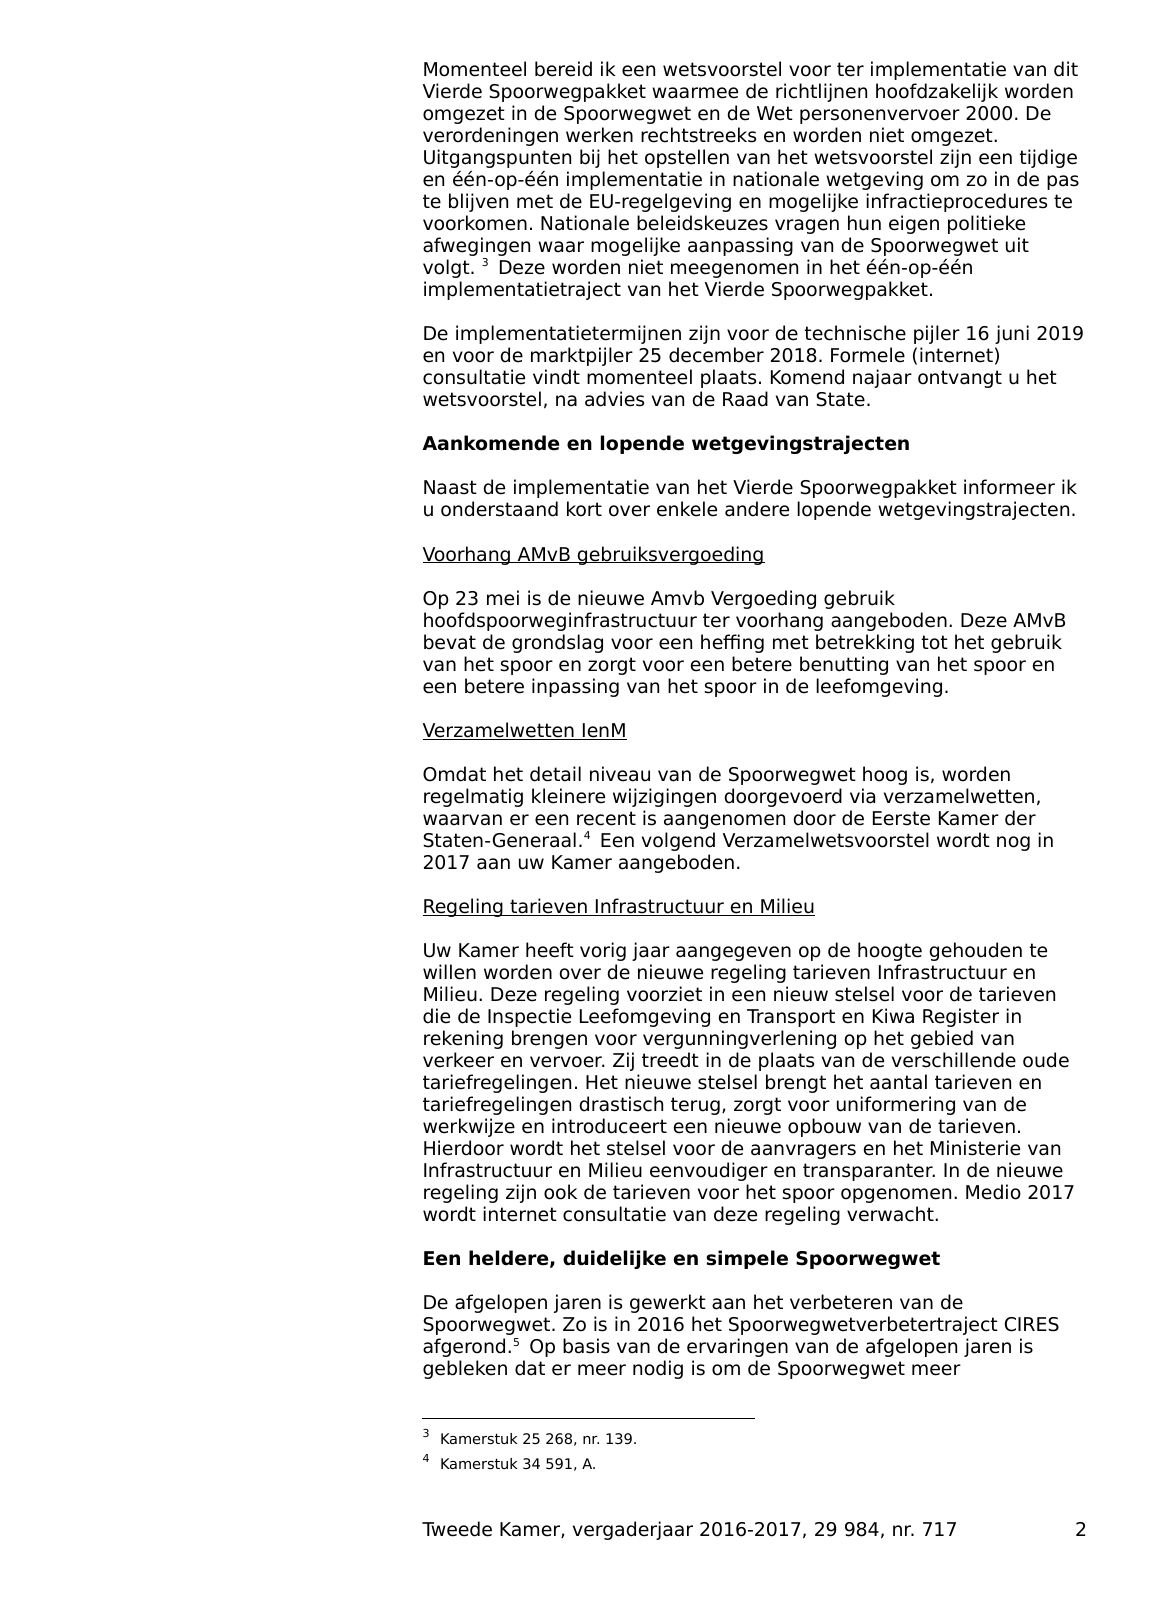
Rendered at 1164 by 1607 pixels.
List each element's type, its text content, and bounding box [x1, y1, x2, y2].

subtitle Voorhang AMvB gebruiksvergoeding [422, 543, 1087, 565]
text Naast de implementatie van het Vierde Spoorwegpakket informeer ik u onderstaand kort over enkele andere lopende wetgevingstrajecten. [422, 477, 1087, 521]
text Uw Kamer heeft vorig jaar aangegeven op de hoogte gehouden te willen worden over de nieuwe regeling tarieven Infrastructuur en Milieu. Deze regeling voorziet in een nieuw stelsel voor de tarieven die de Inspectie Leefomgeving en Transport en Kiwa Register in rekening brengen voor vergunningverlening op het gebied van verkeer en vervoer. Zij treedt in de plaats van de verschillende oude tariefregelingen. Het nieuwe stelsel brengt het aantal tarieven en tariefregelingen drastisch terug, zorgt voor uniformering van de werkwijze en introduceert een nieuwe opbouw van de tarieven. Hierdoor wordt het stelsel voor de aanvragers en het Ministerie van Infrastructuur en Milieu eenvoudiger en transparanter. In de nieuwe regeling zijn ook de tarieven voor het spoor opgenomen. Medio 2017 wordt internet consultatie van deze regeling verwacht. [422, 940, 1087, 1226]
text Kamerstuk 34 591, A. [422, 1452, 1087, 1474]
text Omdat het detail niveau van de Spoorwegwet hoog is, worden regelmatig kleinere wijzigingen doorgevoerd via verzamelwetten, waarvan er een recent is aangenomen door de Eerste Kamer der Staten-Generaal. Een volgend Verzamelwetsvoorstel wordt nog in 2017 aan uw Kamer aangeboden. [422, 764, 1087, 874]
subtitle Een heldere, duidelijke en simpele Spoorwegwet [422, 1248, 1087, 1270]
subtitle Aankomende en lopende wetgevingstrajecten [422, 433, 1087, 455]
subtitle Regeling tarieven Infrastructuur en Milieu [422, 896, 1087, 918]
text Kamerstuk 25 268, nr. 139. [422, 1427, 1087, 1449]
subtitle Verzamelwetten IenM [422, 720, 1087, 742]
text Momenteel bereid ik een wetsvoorstel voor ter implementatie van dit Vierde Spoorwegpakket waarmee de richtlijnen hoofdzakelijk worden omgezet in de Spoorwegwet en de Wet personenvervoer 2000. De verordeningen werken rechtstreeks en worden niet omgezet. Uitgangspunten bij het opstellen van het wetsvoorstel zijn een tijdige en één-op-één implementatie in nationale wetgeving om zo in de pas te blijven met de EU-regelgeving en mogelijke infractieprocedures te voorkomen. Nationale beleidskeuzes vragen hun eigen politieke afwegingen waar mogelijke aanpassing van de Spoorwegwet uit volgt. Deze worden niet meegenomen in het één-op-één implementatietraject van het Vierde Spoorwegpakket. [422, 59, 1087, 301]
text De afgelopen jaren is gewerkt aan het verbeteren van de Spoorwegwet. Zo is in 2016 het Spoorwegwetverbetertraject CIRES afgerond. Op basis van de ervaringen van de afgelopen jaren is gebleken dat er meer nodig is om de Spoorwegwet meer [422, 1292, 1087, 1380]
text De implementatietermijnen zijn voor de technische pijler 16 juni 2019 en voor de marktpijler 25 december 2018. Formele (internet) consultatie vindt momenteel plaats. Komend najaar ontvangt u het wetsvoorstel, na advies van de Raad van State. [422, 323, 1087, 411]
text Op 23 mei is de nieuwe Amvb Vergoeding gebruik hoofdspoorweginfrastructuur ter voorhang aangeboden. Deze AMvB bevat de grondslag voor een heffing met betrekking tot het gebruik van het spoor en zorgt voor een betere benutting van het spoor en een betere inpassing van het spoor in de leefomgeving. [422, 588, 1087, 697]
